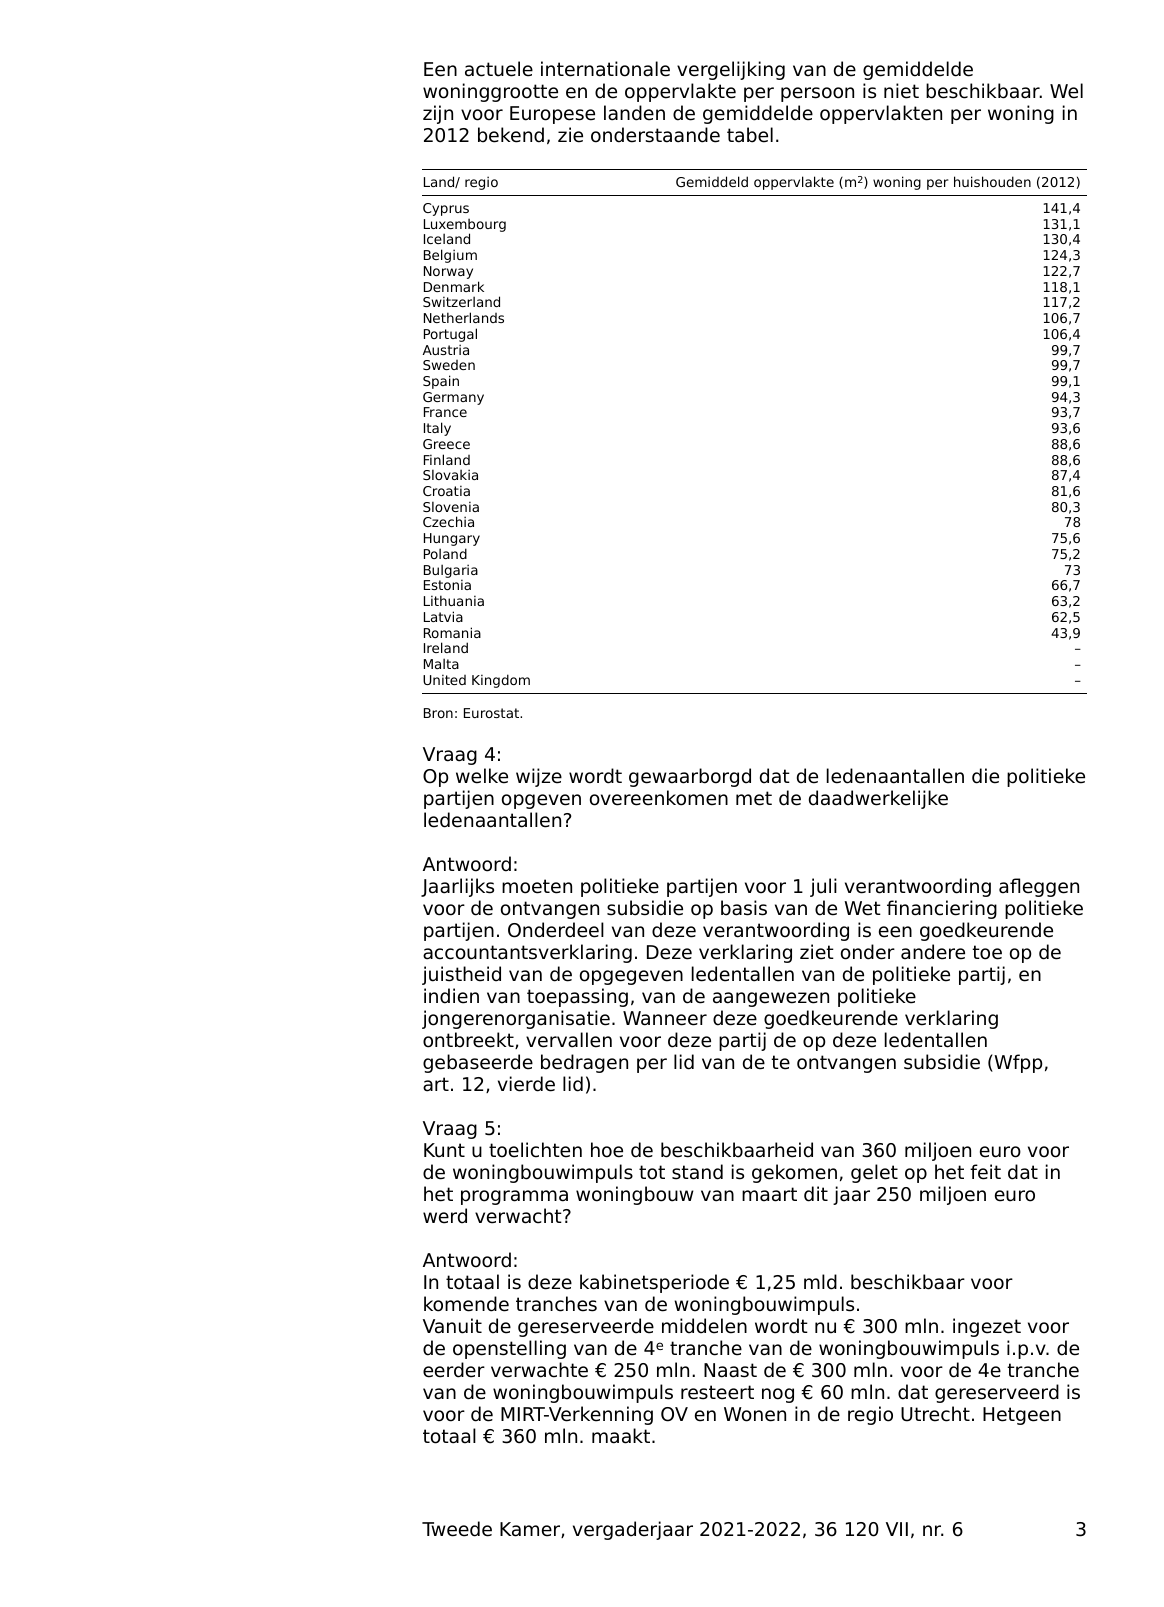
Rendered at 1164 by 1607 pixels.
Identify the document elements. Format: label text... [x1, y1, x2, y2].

table_cell Italy [422, 421, 585, 437]
text Vraag 5: [422, 1118, 1087, 1140]
table_cell Czechia [422, 515, 585, 531]
table_cell France [422, 405, 585, 421]
table_cell 93,7 [585, 405, 1087, 421]
table_cell 73 [585, 563, 1087, 578]
table_cell 88,6 [585, 453, 1087, 468]
table_cell 141,4 [585, 196, 1087, 216]
table_cell 63,2 [585, 594, 1087, 610]
text Jaarlijks moeten politieke partijen voor 1 juli verantwoording afleggen voor de ontvangen subsidie op basis van de Wet financiering politieke partijen. Onderdeel van deze verantwoording is een goedkeurende accountantsverklaring. Deze verklaring ziet onder andere toe op de juistheid van de opgegeven ledentallen van de politieke partij, en indien van toepassing, van de aangewezen politieke jongerenorganisatie. Wanneer deze goedkeurende verklaring ontbreekt, vervallen voor deze partij de op deze ledentallen gebaseerde bedragen per lid van de te ontvangen subsidie (Wfpp, art. 12, vierde lid). [422, 876, 1087, 1096]
table_cell Estonia [422, 578, 585, 594]
table_cell Latvia [422, 610, 585, 625]
table_cell 81,6 [585, 484, 1087, 499]
table_cell United Kingdom [422, 673, 585, 693]
table_cell 130,4 [585, 232, 1087, 248]
table_cell 62,5 [585, 610, 1087, 625]
text Een actuele internationale vergelijking van de gemiddelde woninggrootte en de oppervlakte per persoon is niet beschikbaar. Wel zijn voor Europese landen de gemiddelde oppervlakten per woning in 2012 bekend, zie onderstaande tabel. [422, 59, 1087, 147]
table_cell 75,2 [585, 547, 1087, 562]
table_header Land/ regio [422, 170, 585, 195]
table_cell Austria [422, 342, 585, 358]
text Kunt u toelichten hoe de beschikbaarheid van 360 miljoen euro voor de woningbouwimpuls tot stand is gekomen, gelet op het feit dat in het programma woningbouw van maart dit jaar 250 miljoen euro werd verwacht? [422, 1140, 1087, 1228]
table_cell – [585, 673, 1087, 693]
table_cell Ireland [422, 641, 585, 657]
table_cell Slovakia [422, 468, 585, 484]
table_cell Finland [422, 453, 585, 468]
table_cell 131,1 [585, 216, 1087, 232]
table_cell 75,6 [585, 531, 1087, 547]
table_cell Cyprus [422, 196, 585, 216]
table_cell 99,7 [585, 358, 1087, 374]
table_cell Netherlands [422, 311, 585, 327]
text In totaal is deze kabinetsperiode € 1,25 mld. beschikbaar voor komende tranches van de woningbouwimpuls. [422, 1272, 1087, 1316]
table_cell Hungary [422, 531, 585, 547]
table_cell 99,7 [585, 342, 1087, 358]
table_cell 94,3 [585, 390, 1087, 405]
table_cell Sweden [422, 358, 585, 374]
text Vanuit de gereserveerde middelen wordt nu € 300 mln. ingezet voor de openstelling van de 4e tranche van de woningbouwimpuls i.p.v. de eerder verwachte € 250 mln. Naast de € 300 mln. voor de 4e tranche van de woningbouwimpuls resteert nog € 60 mln. dat gereserveerd is voor de MIRT-Verkenning OV en Wonen in de regio Utrecht. Hetgeen totaal € 360 mln. maakt. [422, 1316, 1087, 1448]
table_cell Slovenia [422, 500, 585, 515]
table_cell 118,1 [585, 279, 1087, 295]
table_cell 87,4 [585, 468, 1087, 484]
table_cell 78 [585, 515, 1087, 531]
text Antwoord: [422, 1250, 1087, 1272]
text Op welke wijze wordt gewaarborgd dat de ledenaantallen die politieke partijen opgeven overeenkomen met de daadwerkelijke ledenaantallen? [422, 766, 1087, 832]
table_cell Romania [422, 625, 585, 641]
table_cell Lithuania [422, 594, 585, 610]
table_cell 106,4 [585, 327, 1087, 342]
table_cell Bulgaria [422, 563, 585, 578]
table_cell 88,6 [585, 437, 1087, 452]
table_cell 117,2 [585, 295, 1087, 311]
table_header Gemiddeld oppervlakte (m2) woning per huishouden (2012) [585, 170, 1087, 195]
table_cell 99,1 [585, 374, 1087, 389]
table_cell 93,6 [585, 421, 1087, 437]
table_cell 43,9 [585, 625, 1087, 641]
table_cell Iceland [422, 232, 585, 248]
table_cell Bron: Eurostat. [422, 694, 1087, 722]
table_cell – [585, 657, 1087, 673]
table_cell Poland [422, 547, 585, 562]
table_cell 80,3 [585, 500, 1087, 515]
table_cell Malta [422, 657, 585, 673]
table_cell Belgium [422, 248, 585, 264]
table_cell Luxembourg [422, 216, 585, 232]
table_cell 66,7 [585, 578, 1087, 594]
table_cell Switzerland [422, 295, 585, 311]
text Antwoord: [422, 854, 1087, 876]
table_cell 106,7 [585, 311, 1087, 327]
text Vraag 4: [422, 744, 1087, 766]
table_cell 124,3 [585, 248, 1087, 264]
table_cell 122,7 [585, 264, 1087, 279]
table_cell Norway [422, 264, 585, 279]
table_cell – [585, 641, 1087, 657]
table_cell Croatia [422, 484, 585, 499]
table_cell Greece [422, 437, 585, 452]
table_cell Germany [422, 390, 585, 405]
table_cell Portugal [422, 327, 585, 342]
table_cell Spain [422, 374, 585, 389]
table_cell Denmark [422, 279, 585, 295]
